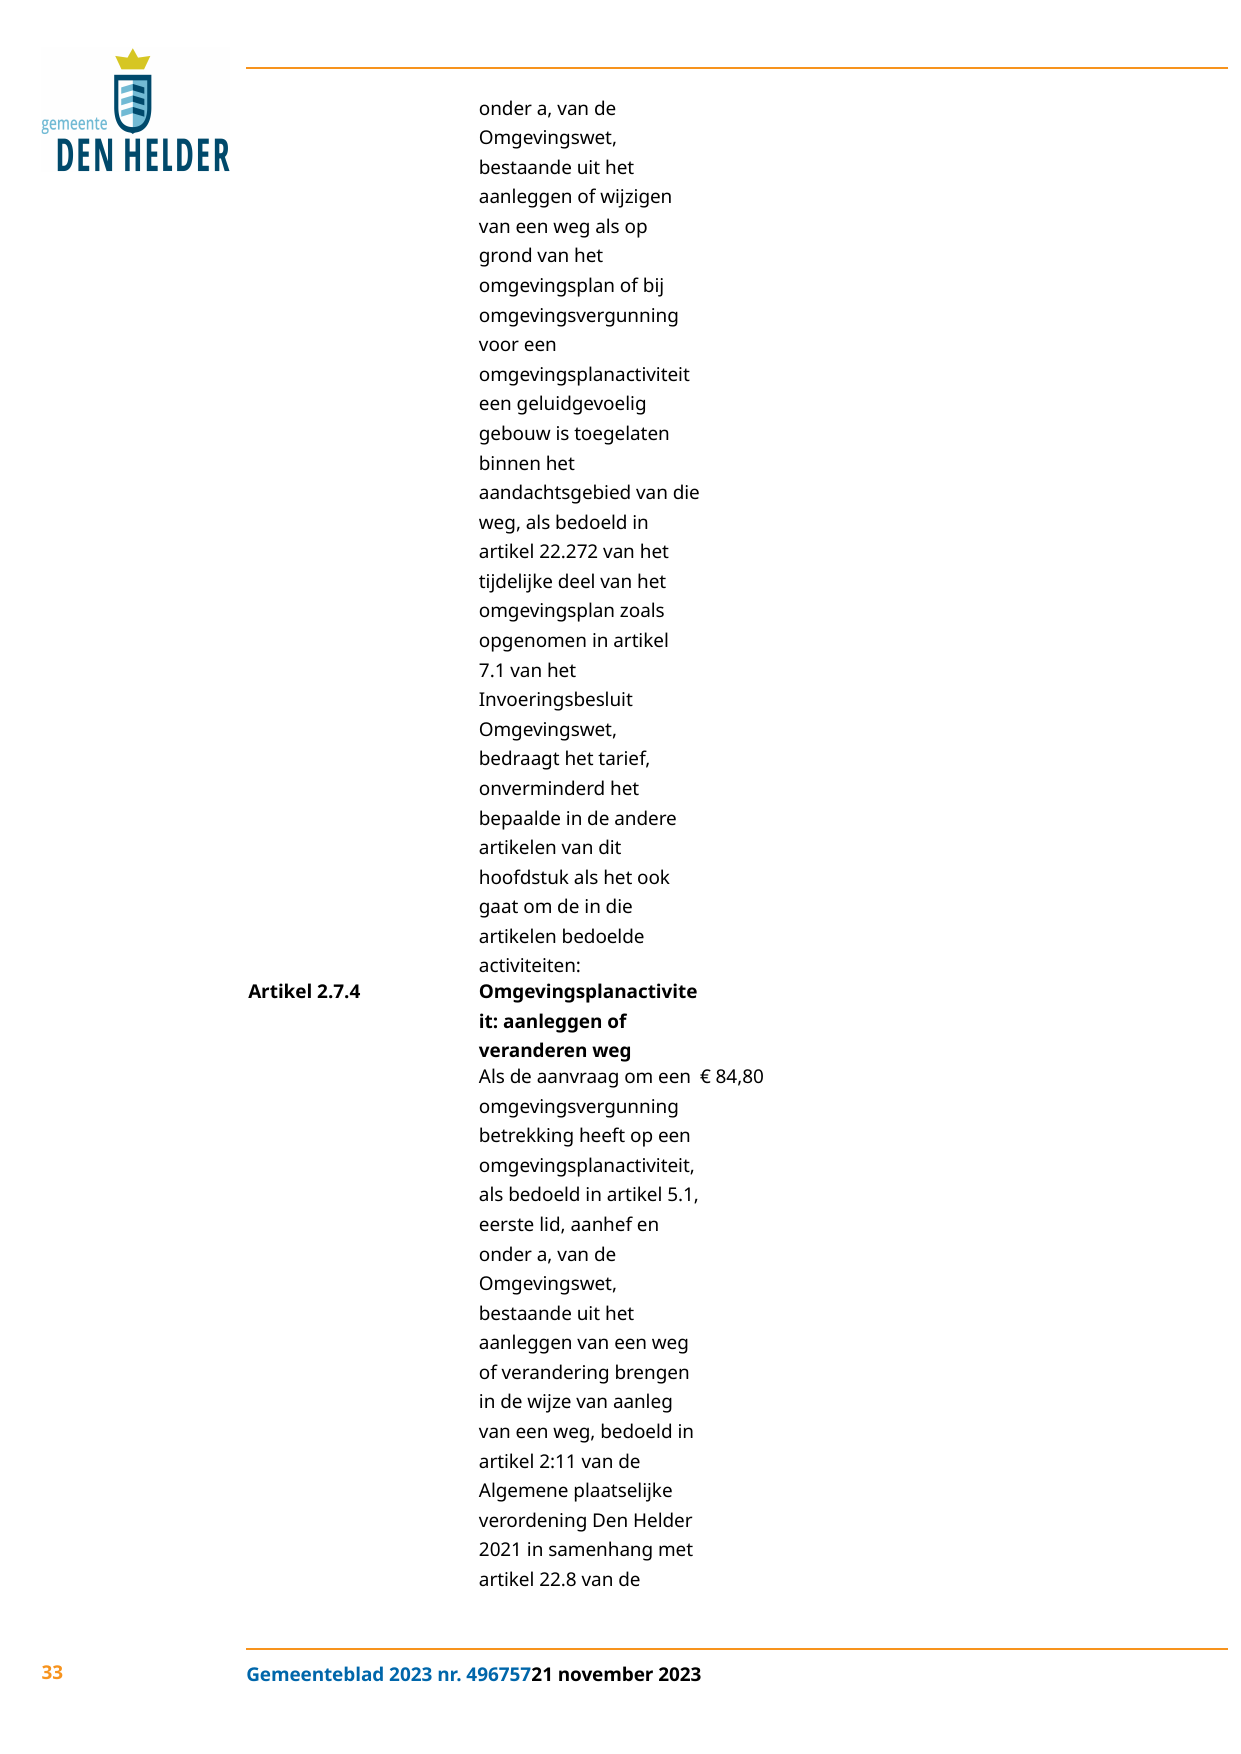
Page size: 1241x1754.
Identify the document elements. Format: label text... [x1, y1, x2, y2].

picture [63, 144, 68, 165]
picture [100, 154, 106, 172]
table_cell [921, 95, 1152, 978]
picture [182, 144, 187, 165]
table_cell [248, 1063, 479, 1592]
picture [130, 157, 135, 172]
table_cell [700, 979, 921, 1063]
table_cell [700, 95, 921, 978]
table_cell Omgevingsplanactiviteit: aanleggen of veranderen weg [479, 979, 700, 1063]
picture [41, 47, 231, 172]
table_cell [921, 979, 1152, 1063]
table_cell [248, 95, 479, 978]
table_cell [921, 1063, 1152, 1592]
table_cell € 84,80 [700, 1063, 921, 1592]
table_cell Als de aanvraag om een omgevingsvergunning betrekking heeft op een omgevingsplanactiviteit, als bedoeld in artikel 5.1, eerste lid, aanhef en onder a, van de Omgevingswet, bestaande uit het aanleggen van een weg of verandering brengen in de wijze van aanleg van een weg, bedoeld in artikel 2:11 van de Algemene plaatselijke verordening Den Helder 2021 in samenhang met artikel 22.8 van de [479, 1063, 700, 1592]
table_cell onder a, van de Omgevingswet, bestaande uit het aanleggen of wijzigen van een weg als op grond van het omgevingsplan of bij omgevingsvergunning voor een omgevingsplanactiviteit een geluidgevoelig gebouw is toegelaten binnen het aandachtsgebied van die weg, als bedoeld in artikel 22.272 van het tijdelijke deel van het omgevingsplan zoals opgenomen in artikel 7.1 van het Invoeringsbesluit Omgevingswet, bedraagt het tarief, onverminderd het bepaalde in de andere artikelen van dit hoofdstuk als het ook gaat om de in die artikelen bedoelde activiteiten: [479, 95, 700, 978]
picture [220, 160, 224, 172]
table_cell Artikel 2.7.4 [248, 979, 479, 1063]
